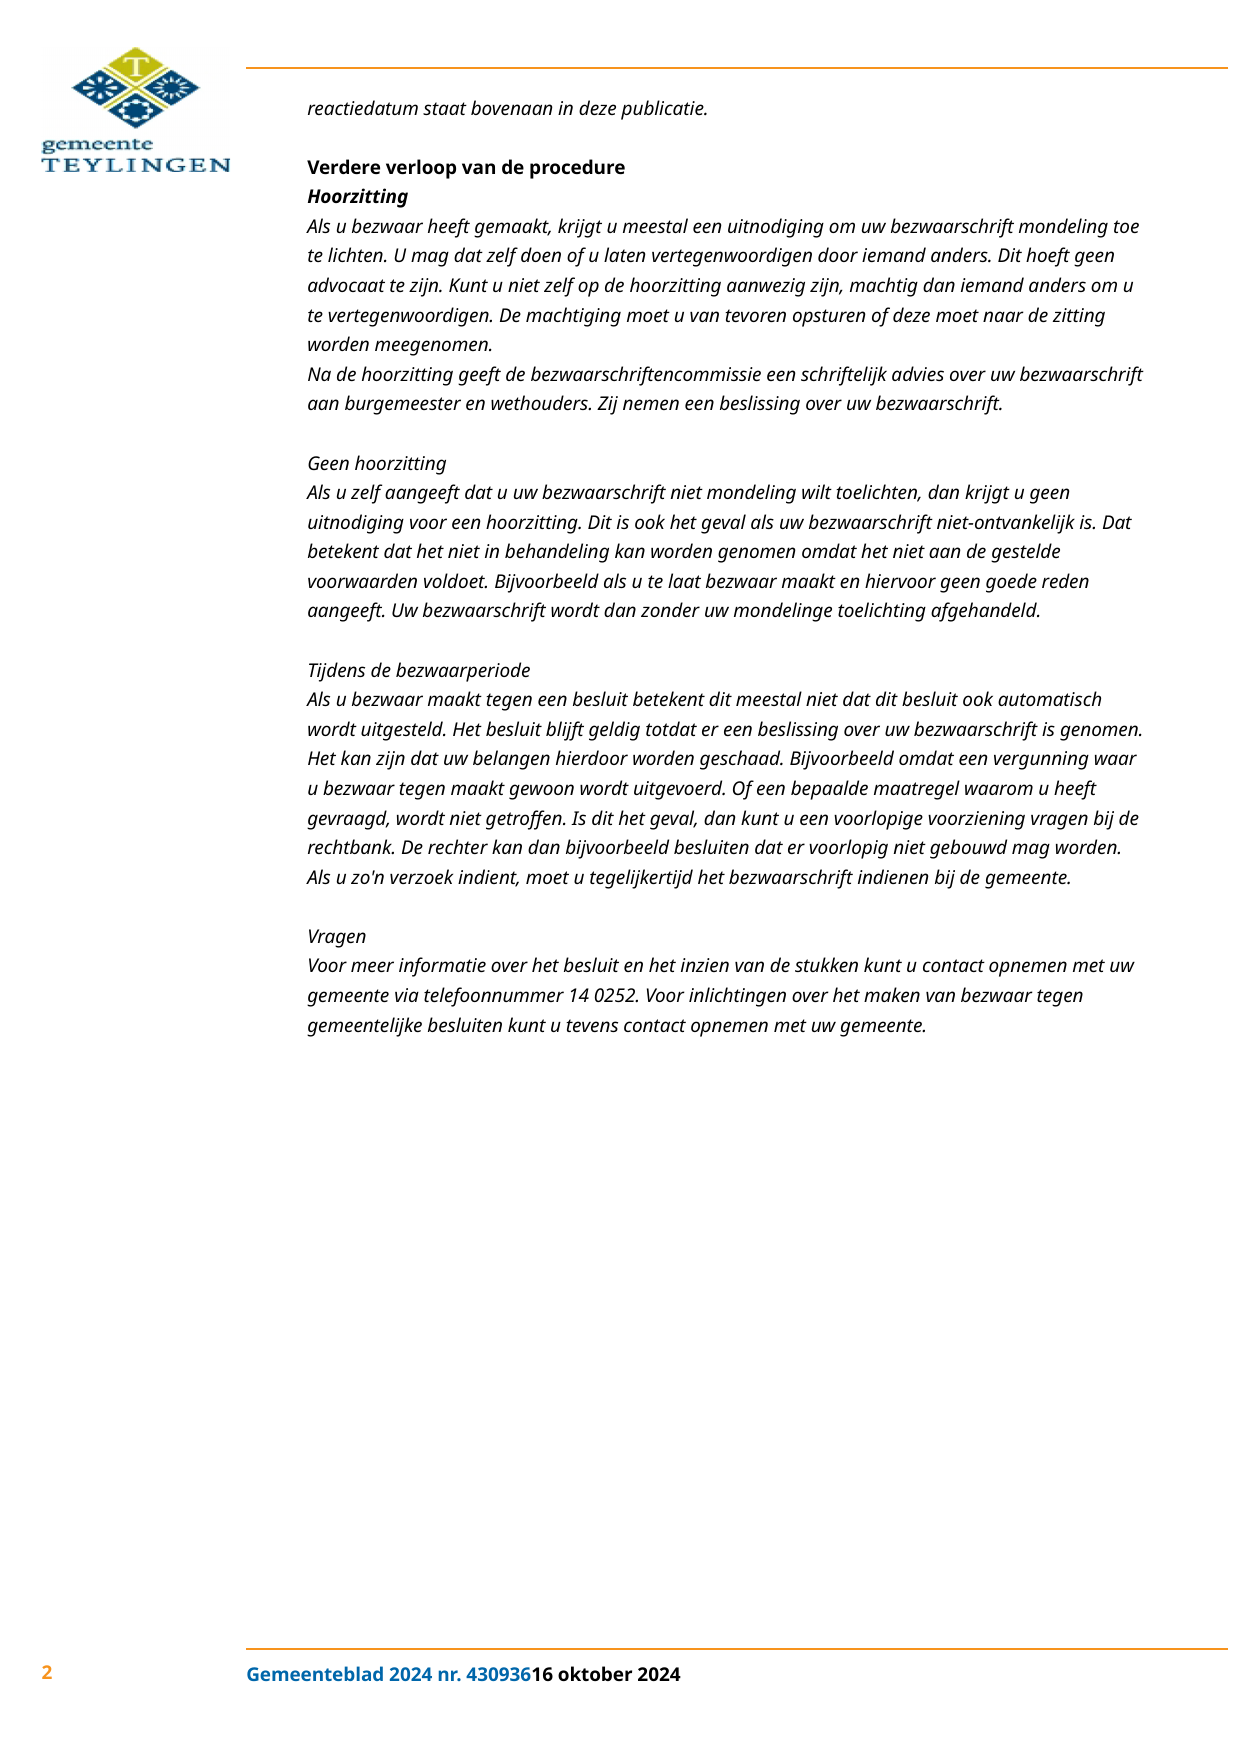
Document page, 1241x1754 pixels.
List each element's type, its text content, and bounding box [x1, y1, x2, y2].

picture [41, 47, 231, 172]
list Geen hoorzitting [248, 450, 1152, 476]
list Vragen [248, 923, 1152, 949]
list Voor meer informatie over het besluit en het inzien van de stukken kunt u contact opnemen met uw gemeente via telefoonnummer 14 0252. Voor inlichtingen over het maken van bezwaar tegen gemeentelijke besluiten kunt u tevens contact opnemen met uw gemeente. [248, 953, 1152, 1038]
list Na de hoorzitting geeft de bezwaarschriftencommissie een schriftelijk advies over uw bezwaarschrift aan burgemeester en wethouders. Zij nemen een beslissing over uw bezwaarschrift. [248, 361, 1152, 416]
list Als u bezwaar heeft gemaakt, krijgt u meestal een uitnodiging om uw bezwaarschrift mondeling toe te lichten. U mag dat zelf doen of u laten vertegenwoordigen door iemand anders. Dit hoeft geen advocaat te zijn. Kunt u niet zelf op de hoorzitting aanwezig zijn, machtig dan iemand anders om u te vertegenwoordigen. De machtiging moet u van tevoren opsturen of deze moet naar de zitting worden meegenomen. [248, 213, 1152, 357]
list Als u zelf aangeeft dat u uw bezwaarschrift niet mondeling wilt toelichten, dan krijgt u geen uitnodiging voor een hoorzitting. Dit is ook het geval als uw bezwaarschrift niet-ontvankelijk is. Dat betekent dat het niet in behandeling kan worden genomen omdat het niet aan de gestelde voorwaarden voldoet. Bijvoorbeeld als u te laat bezwaar maakt en hiervoor geen goede reden aangeeft. Uw bezwaarschrift wordt dan zonder uw mondelinge toelichting afgehandeld. [248, 479, 1152, 623]
list reactiedatum staat bovenaan in deze publicatie. [248, 95, 1152, 121]
list Tijdens de bezwaarperiode [248, 657, 1152, 683]
list Hoorzitting [248, 183, 1152, 209]
list Als u bezwaar maakt tegen een besluit betekent dit meestal niet dat dit besluit ook automatisch wordt uitgesteld. Het besluit blijft geldig totdat er een beslissing over uw bezwaarschrift is genomen. Het kan zijn dat uw belangen hierdoor worden geschaad. Bijvoorbeeld omdat een vergunning waar u bezwaar tegen maakt gewoon wordt uitgevoerd. Of een bepaalde maatregel waarom u heeft gevraagd, wordt niet getroffen. Is dit het geval, dan kunt u een voorlopige voorziening vragen bij de rechtbank. De rechter kan dan bijvoorbeeld besluiten dat er voorlopig niet gebouwd mag worden. Als u zo'n verzoek indient, moet u tegelijkertijd het bezwaarschrift indienen bij de gemeente. [248, 686, 1152, 890]
list Verdere verloop van de procedure [248, 154, 1152, 180]
